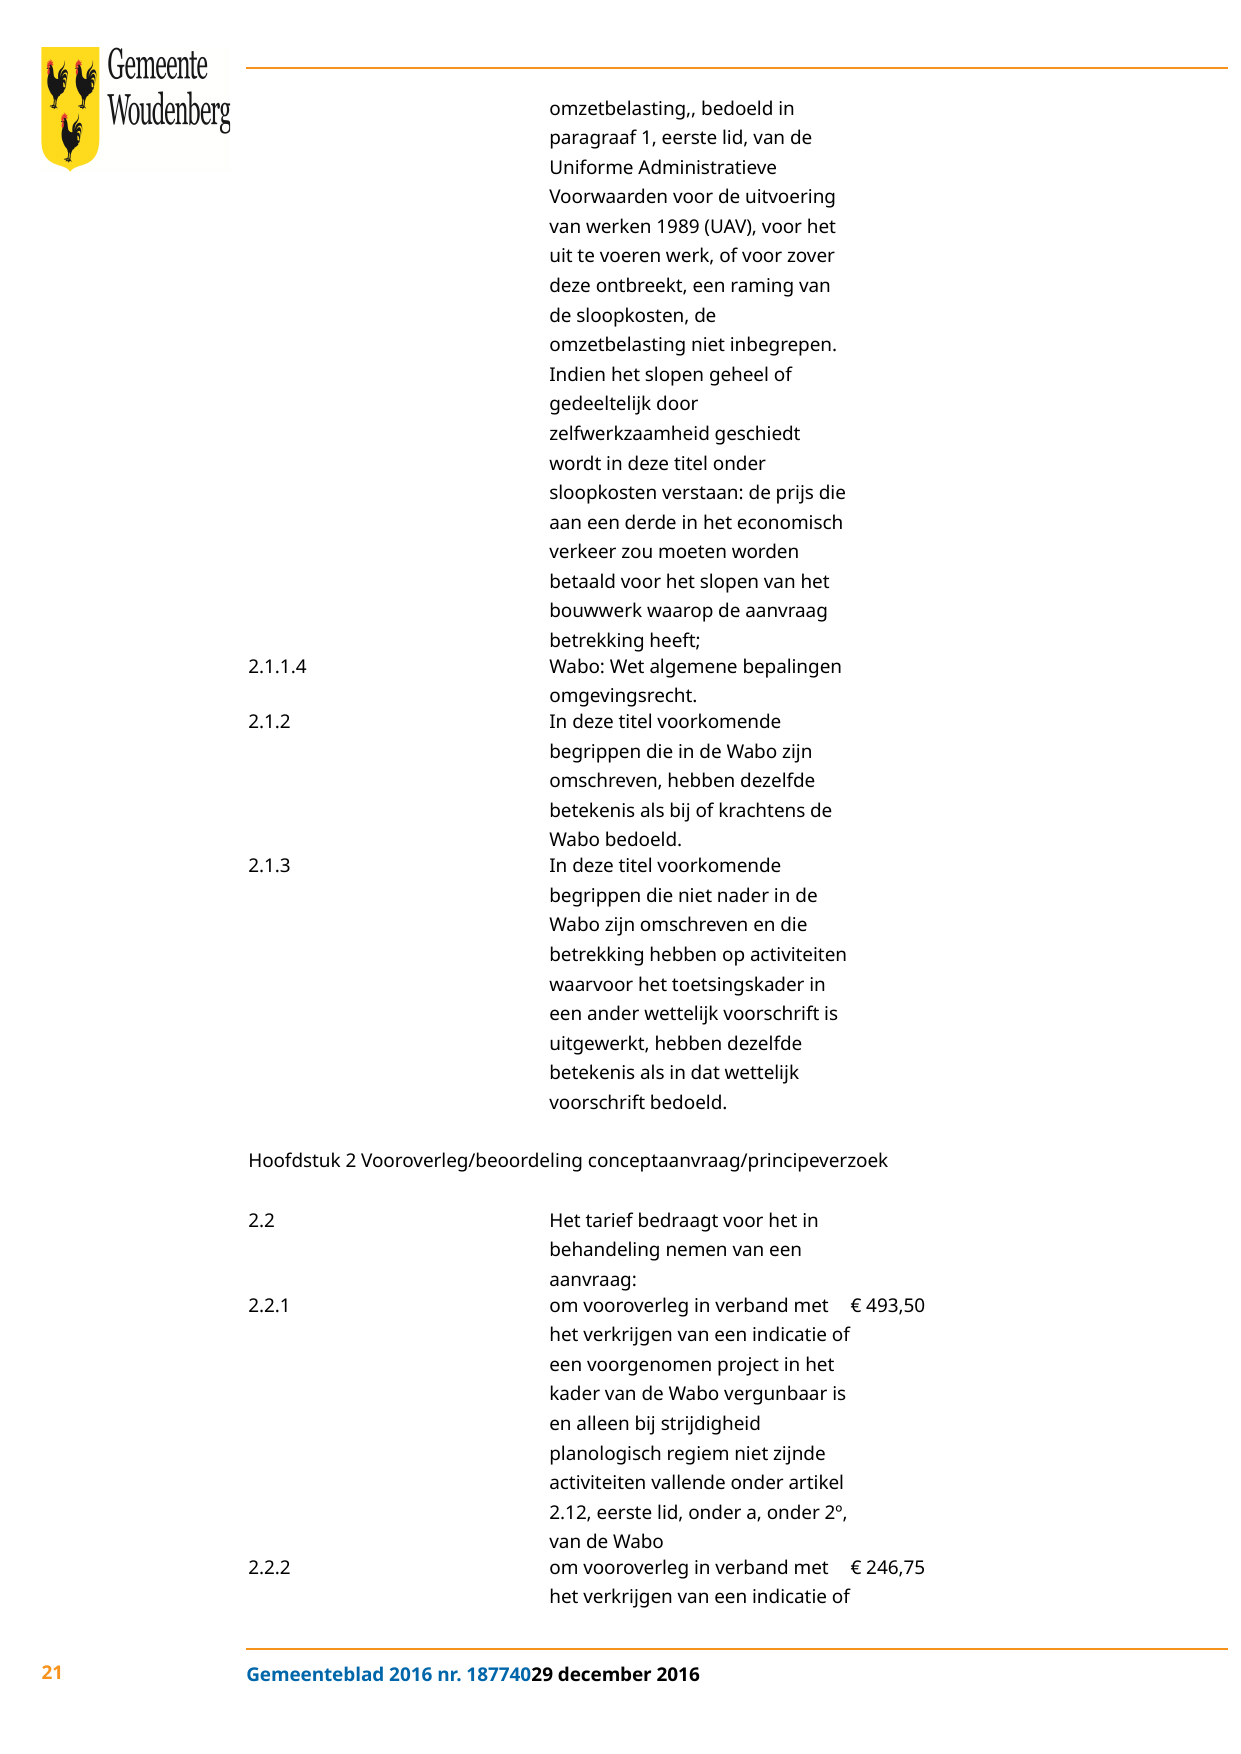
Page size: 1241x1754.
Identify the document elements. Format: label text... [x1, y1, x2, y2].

table_cell omzetbelasting,, bedoeld in paragraaf 1, eerste lid, van de Uniforme Administratieve Voorwaarden voor de uitvoering van werken 1989 (UAV), voor het uit te voeren werk, of voor zover deze ontbreekt, een raming van de sloopkosten, de omzetbelasting niet inbegrepen. Indien het slopen geheel of gedeeltelijk door zelfwerkzaamheid geschiedt wordt in deze titel onder sloopkosten verstaan: de prijs die aan een derde in het economisch verkeer zou moeten worden betaald voor het slopen van het bouwwerk waarop de aanvraag betrekking heeft; [549, 95, 850, 653]
table_cell 2.2.1 [248, 1292, 549, 1554]
table_cell € 246,75 [850, 1554, 1152, 1609]
table_header Het tarief bedraagt voor het in behandeling nemen van een aanvraag: [549, 1207, 850, 1292]
table_cell € 493,50 [850, 1292, 1152, 1554]
table_cell 2.1.2 [248, 708, 549, 852]
table_cell om vooroverleg in verband met het verkrijgen van een indicatie of een voorgenomen project in het kader van de Wabo vergunbaar is en alleen bij strijdigheid planologisch regiem niet zijnde activiteiten vallende onder artikel 2.12, eerste lid, onder a, onder 2º, van de Wabo [549, 1292, 850, 1554]
table_cell 2.2.2 [248, 1554, 549, 1609]
table_cell In deze titel voorkomende begrippen die in de Wabo zijn omschreven, hebben dezelfde betekenis als bij of krachtens de Wabo bedoeld. [549, 708, 850, 852]
table_header 2.2 [248, 1207, 549, 1292]
picture [41, 47, 231, 172]
text Hoofdstuk 2 Vooroverleg/beoordeling conceptaanvraag/principeverzoek [248, 1148, 1152, 1173]
table_cell [850, 653, 1152, 708]
table_cell [850, 853, 1152, 1115]
table_cell Wabo: Wet algemene bepalingen omgevingsrecht. [549, 653, 850, 708]
table_cell [248, 95, 549, 653]
table_cell [850, 708, 1152, 852]
table_cell 2.1.3 [248, 853, 549, 1115]
table_header [850, 1207, 1152, 1292]
table_cell om vooroverleg in verband met het verkrijgen van een indicatie of [549, 1554, 850, 1609]
table_cell 2.1.1.4 [248, 653, 549, 708]
table_cell In deze titel voorkomende begrippen die niet nader in de Wabo zijn omschreven en die betrekking hebben op activiteiten waarvoor het toetsingskader in een ander wettelijk voorschrift is uitgewerkt, hebben dezelfde betekenis als in dat wettelijk voorschrift bedoeld. [549, 853, 850, 1115]
table_cell [850, 95, 1152, 653]
